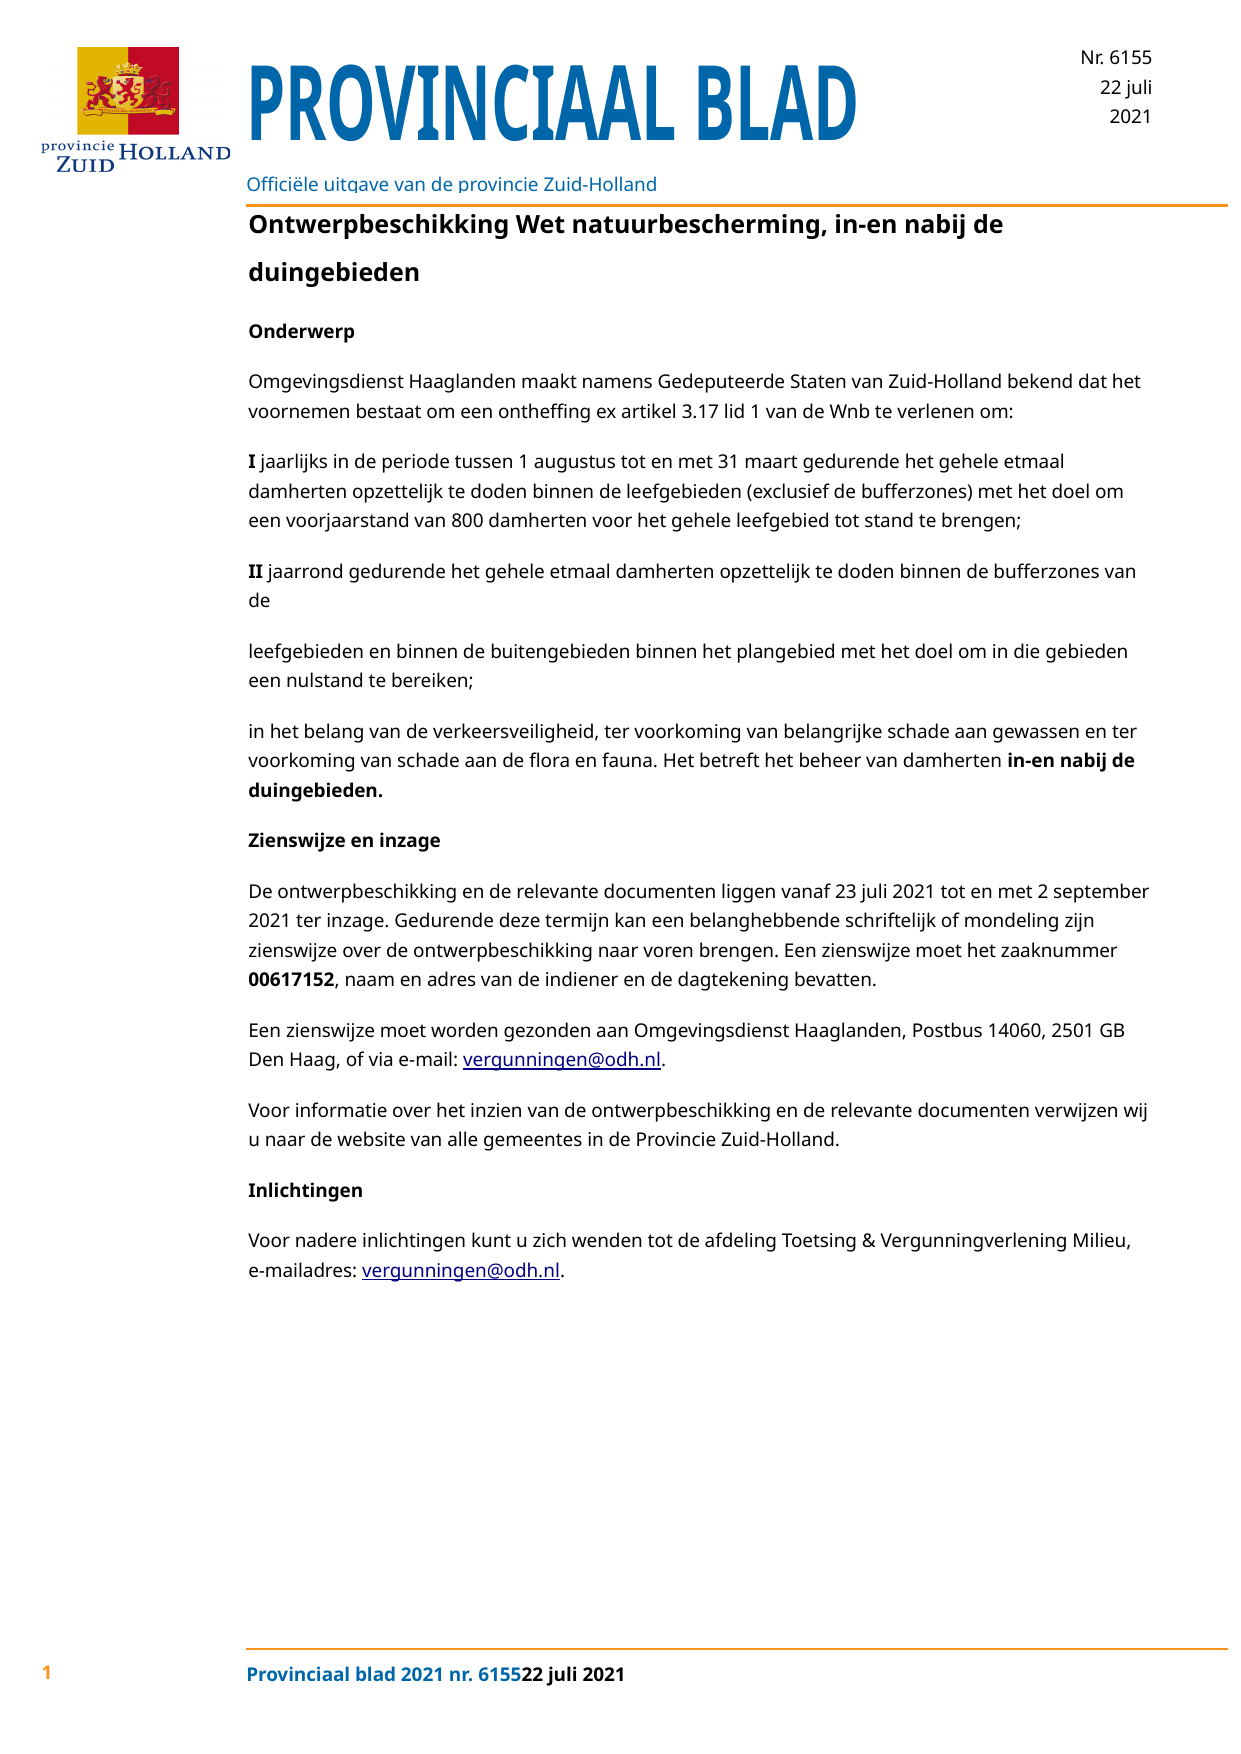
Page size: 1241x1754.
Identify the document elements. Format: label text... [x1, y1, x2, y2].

text leefgebieden en binnen de buitengebieden binnen het plangebied met het doel om in die gebieden een nulstand te bereiken; [248, 638, 1152, 693]
text I jaarlijks in de periode tussen 1 augustus tot en met 31 maart gedurende het gehele etmaal damherten opzettelijk te doden binnen de leefgebieden (exclusief de bufferzones) met het doel om een voorjaarstand van 800 damherten voor het gehele leefgebied tot stand te brengen; [248, 448, 1152, 533]
text in het belang van de verkeersveiligheid, ter voorkoming van belangrijke schade aan gewassen en ter voorkoming van schade aan de flora en fauna. Het betreft het beheer van damherten in-en nabij de duingebieden. [248, 718, 1152, 803]
text Voor nadere inlichtingen kunt u zich wenden tot de afdeling Toetsing & Vergunningverlening Milieu, e-mailadres: vergunningen@odh.nl. [248, 1227, 1152, 1283]
text Inlichtingen [248, 1177, 1152, 1203]
text Omgevingsdienst Haaglanden maakt namens Gedeputeerde Staten van Zuid-Holland bekend dat het voornemen bestaat om een ontheffing ex artikel 3.17 lid 1 van de Wnb te verlenen om: [248, 368, 1152, 424]
text II jaarrond gedurende het gehele etmaal damherten opzettelijk te doden binnen de bufferzones van de [248, 558, 1152, 613]
text Een zienswijze moet worden gezonden aan Omgevingsdienst Haaglanden, Postbus 14060, 2501 GB Den Haag, of via e-mail: vergunningen@odh.nl. [248, 1017, 1152, 1072]
text Onderwerp [248, 318, 1152, 344]
text Ontwerpbeschikking Wet natuurbescherming, in-en nabij de duingebieden [248, 207, 1152, 288]
text Zienswijze en inzage [248, 827, 1152, 853]
picture [41, 47, 231, 172]
text De ontwerpbeschikking en de relevante documenten liggen vanaf 23 juli 2021 tot en met 2 september 2021 ter inzage. Gedurende deze termijn kan een belanghebbende schriftelijk of mondeling zijn zienswijze over de ontwerpbeschikking naar voren brengen. Een zienswijze moet het zaaknummer 00617152, naam en adres van de indiener en de dagtekening bevatten. [248, 878, 1152, 992]
text Voor informatie over het inzien van de ontwerpbeschikking en de relevante documenten verwijzen wij u naar de website van alle gemeentes in de Provincie Zuid-Holland. [248, 1097, 1152, 1152]
